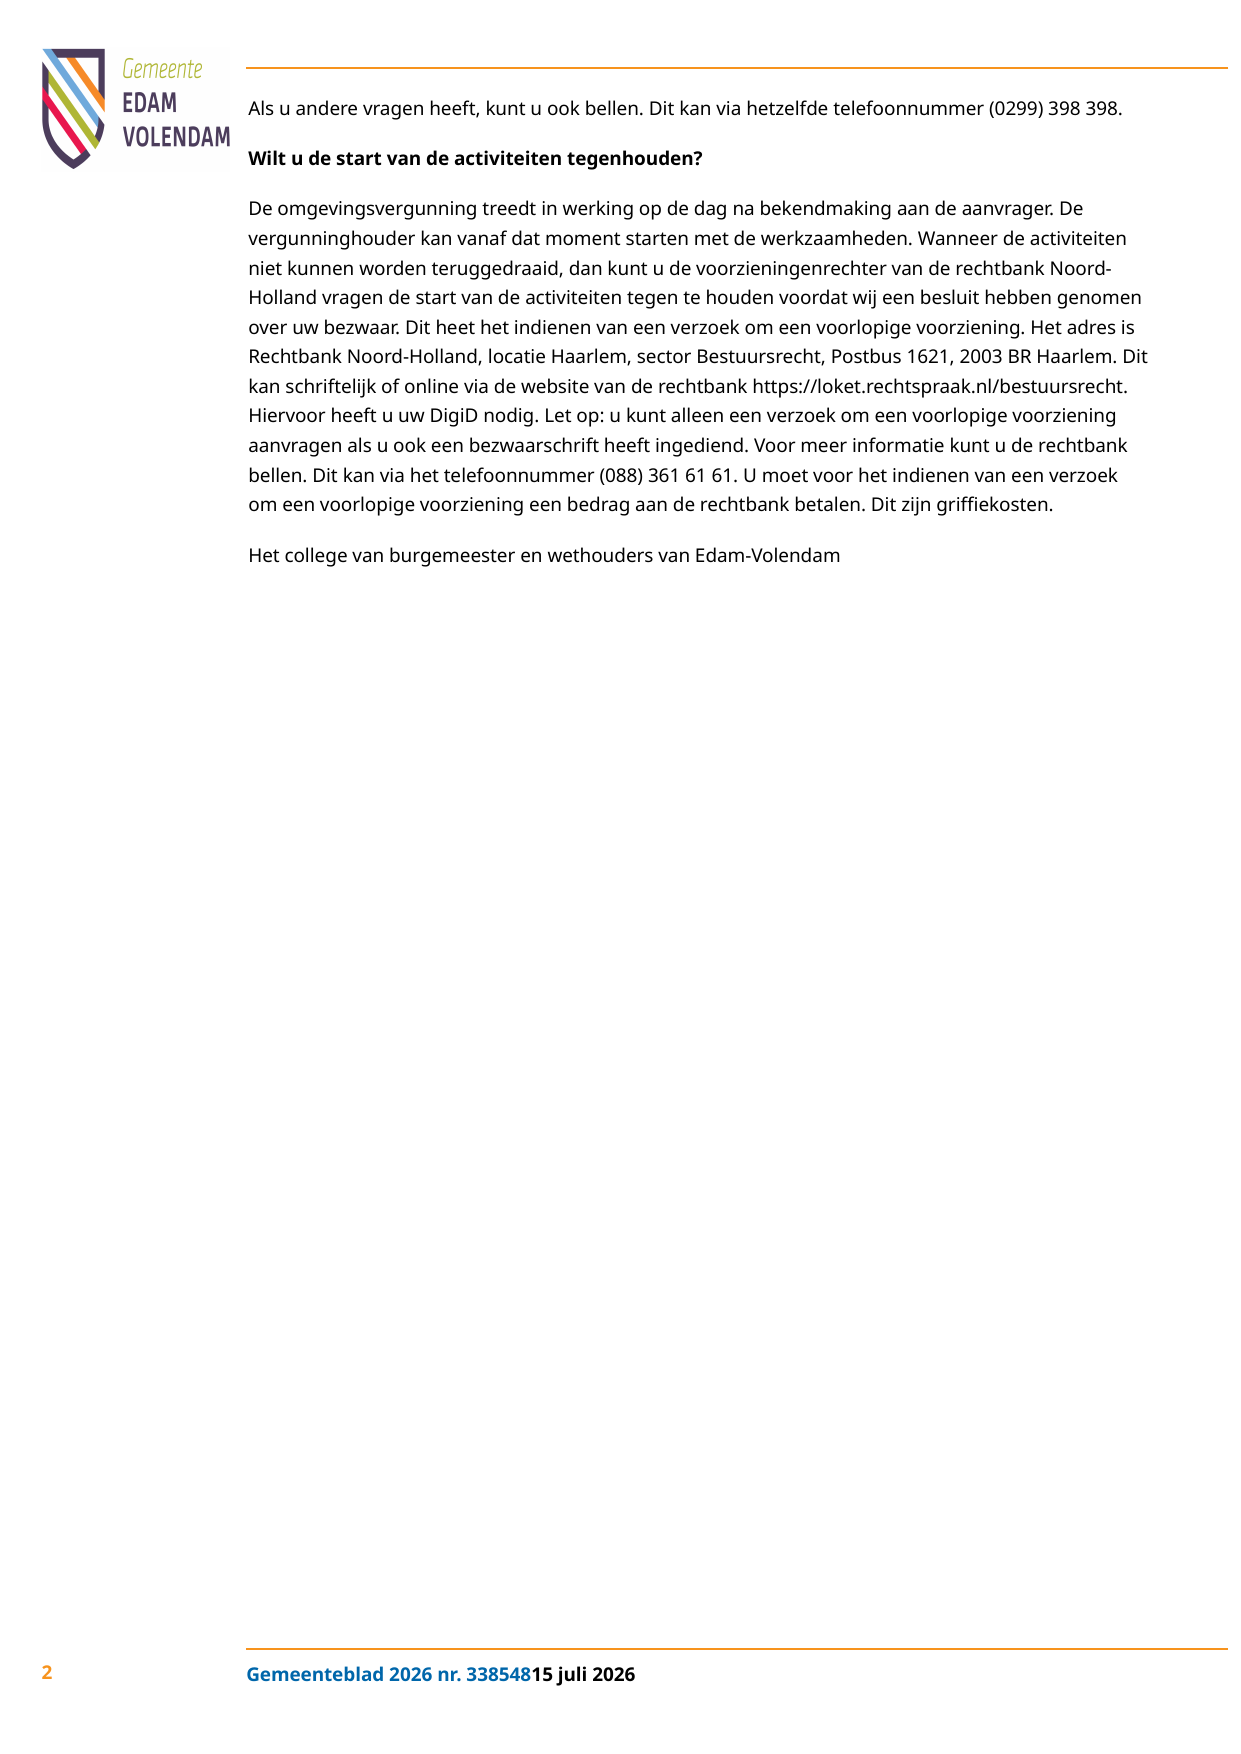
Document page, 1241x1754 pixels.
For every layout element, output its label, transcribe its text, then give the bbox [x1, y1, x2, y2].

text Als u andere vragen heeft, kunt u ook bellen. Dit kan via hetzelfde telefoonnummer (0299) 398 398. [248, 95, 1152, 121]
text Wilt u de start van de activiteiten tegenhouden? [248, 145, 1152, 171]
picture [41, 47, 231, 172]
text Het college van burgemeester en wethouders van Edam-Volendam [248, 542, 1152, 568]
text De omgevingsvergunning treedt in werking op de dag na bekendmaking aan de aanvrager. De vergunninghouder kan vanaf dat moment starten met de werkzaamheden. Wanneer de activiteiten niet kunnen worden teruggedraaid, dan kunt u de voorzieningenrechter van de rechtbank Noord-Holland vragen de start van de activiteiten tegen te houden voordat wij een besluit hebben genomen over uw bezwaar. Dit heet het indienen van een verzoek om een voorlopige voorziening. Het adres is Rechtbank Noord-Holland, locatie Haarlem, sector Bestuursrecht, Postbus 1621, 2003 BR Haarlem. Dit kan schriftelijk of online via de website van de rechtbank https://loket.rechtspraak.nl/bestuursrecht. Hiervoor heeft u uw DigiD nodig. Let op: u kunt alleen een verzoek om een voorlopige voorziening aanvragen als u ook een bezwaarschrift heeft ingediend. Voor meer informatie kunt u de rechtbank bellen. Dit kan via het telefoonnummer (088) 361 61 61. U moet voor het indienen van een verzoek om een voorlopige voorziening een bedrag aan de rechtbank betalen. Dit zijn griffiekosten. [248, 196, 1152, 517]
